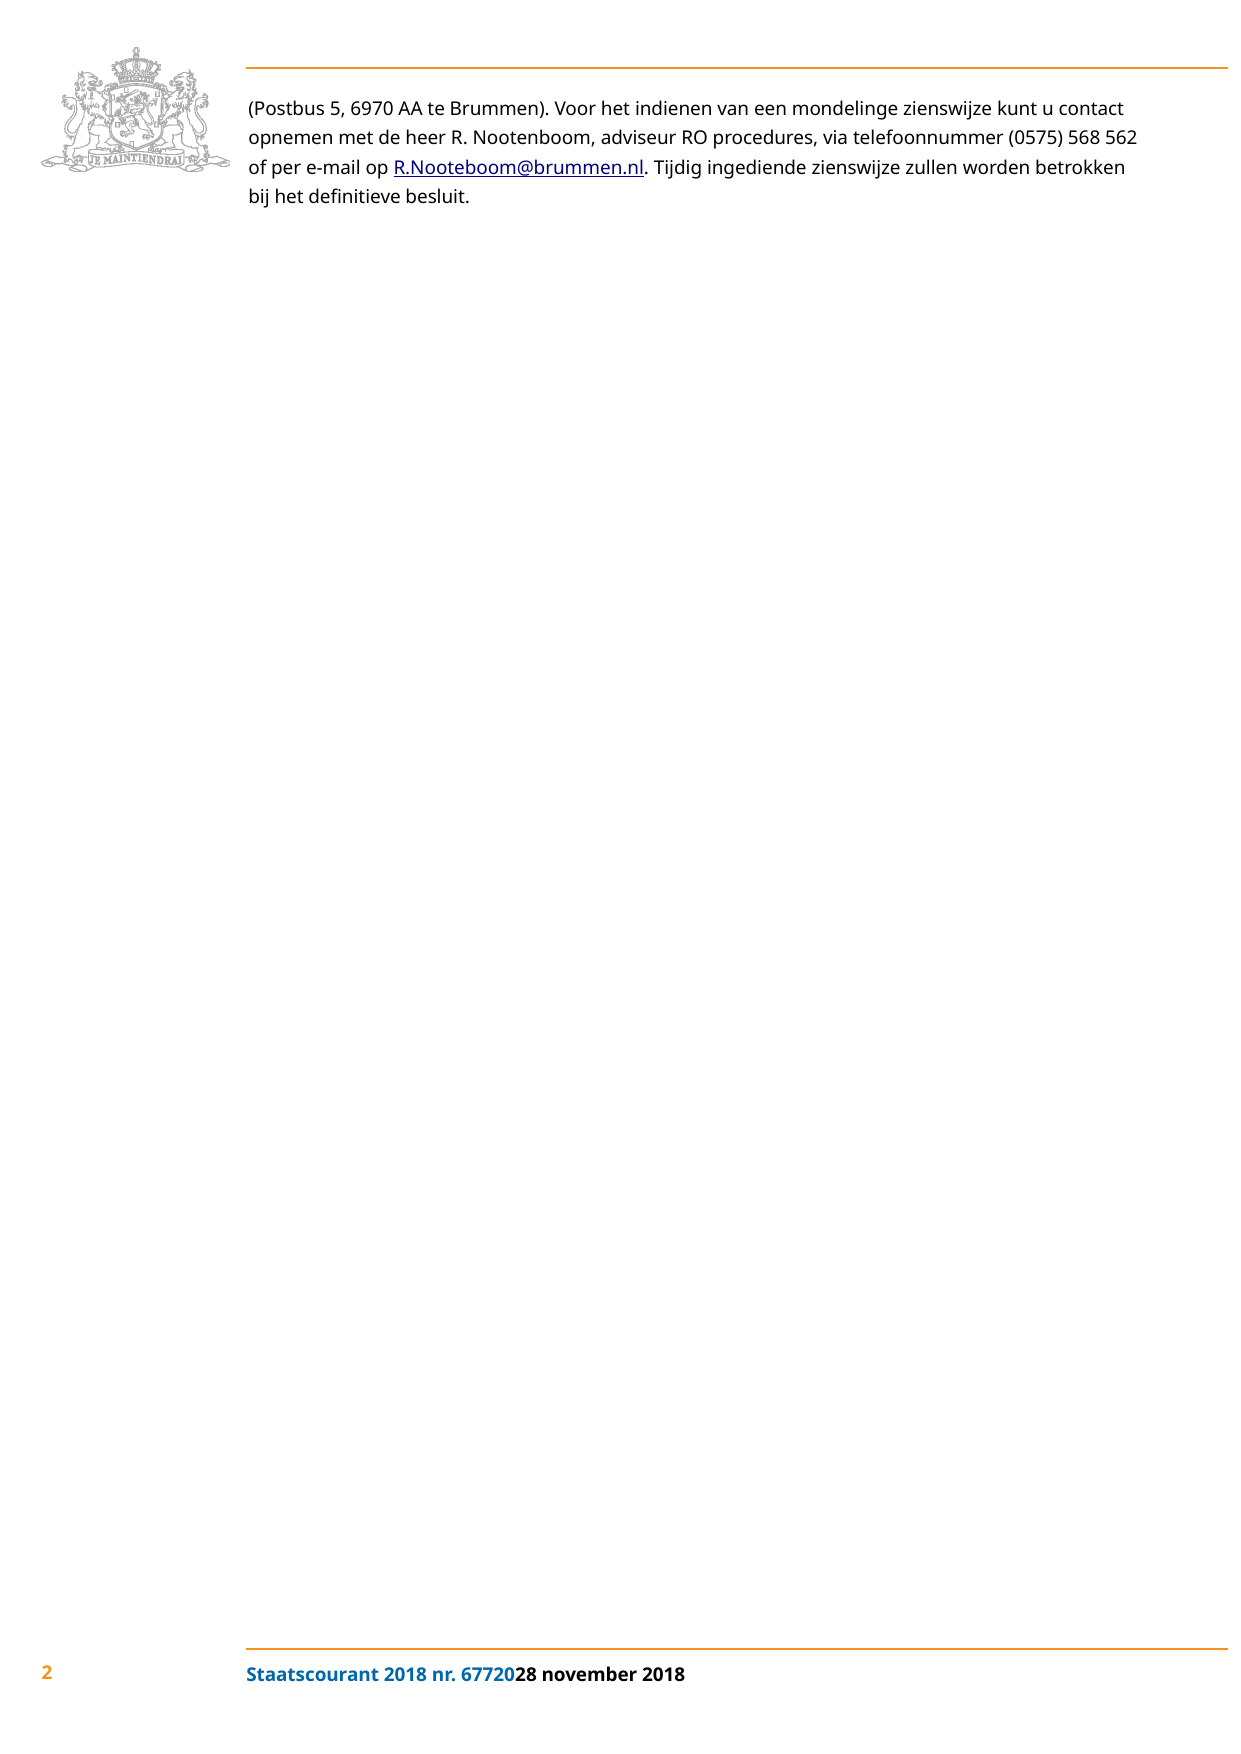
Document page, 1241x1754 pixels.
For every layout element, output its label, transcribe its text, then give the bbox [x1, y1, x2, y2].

text (Postbus 5, 6970 AA te Brummen). Voor het indienen van een mondelinge zienswijze kunt u contact opnemen met de heer R. Nootenboom, adviseur RO procedures, via telefoonnummer (0575) 568 562 of per e-mail op R.Nooteboom@brummen.nl. Tijdig ingediende zienswijze zullen worden betrokken bij het definitieve besluit. [248, 95, 1152, 209]
picture [41, 47, 231, 172]
